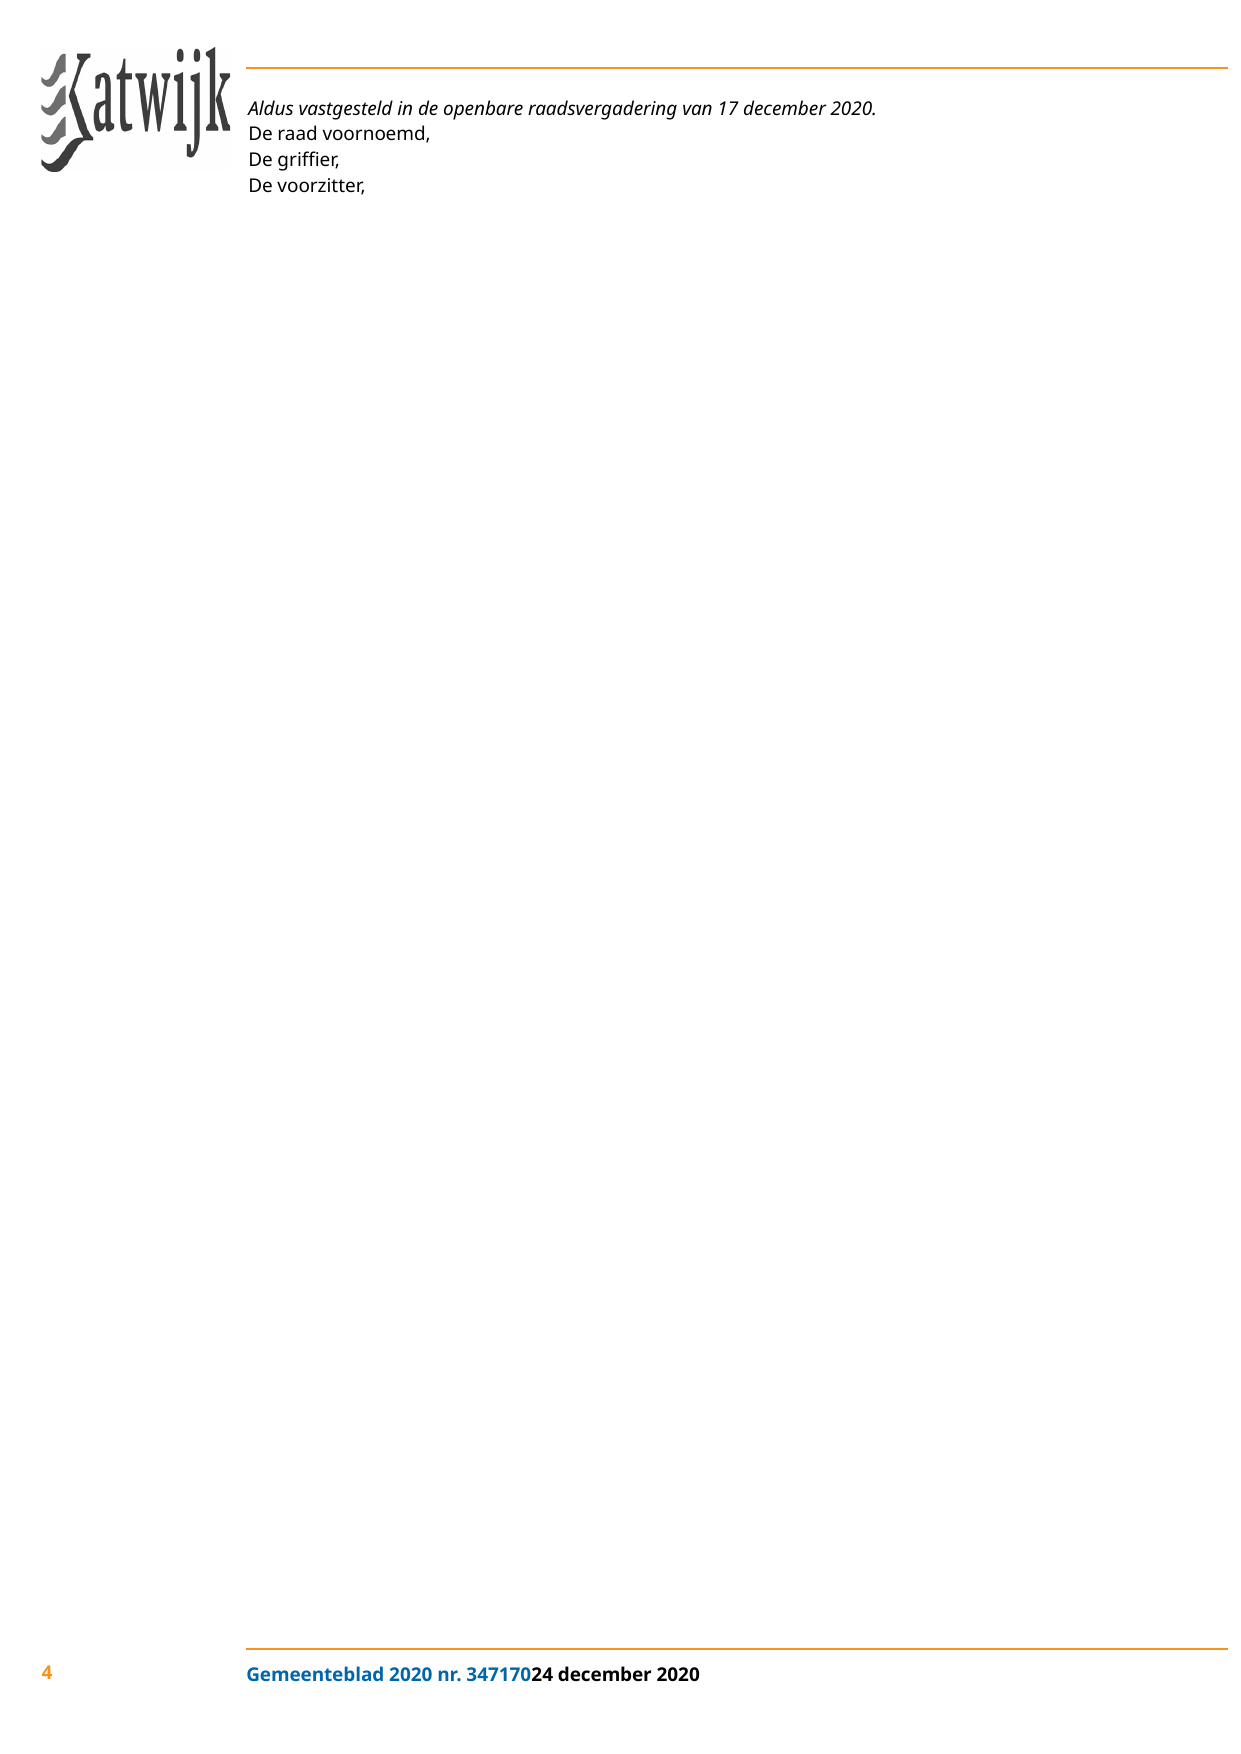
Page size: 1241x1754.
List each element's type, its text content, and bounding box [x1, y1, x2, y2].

picture [41, 47, 231, 172]
text Aldus vastgesteld in de openbare raadsvergadering van 17 december 2020. [248, 95, 1152, 121]
text De voorzitter, [248, 172, 1152, 198]
text De raad voornoemd, [248, 121, 1152, 146]
text De griffier, [248, 146, 1152, 172]
